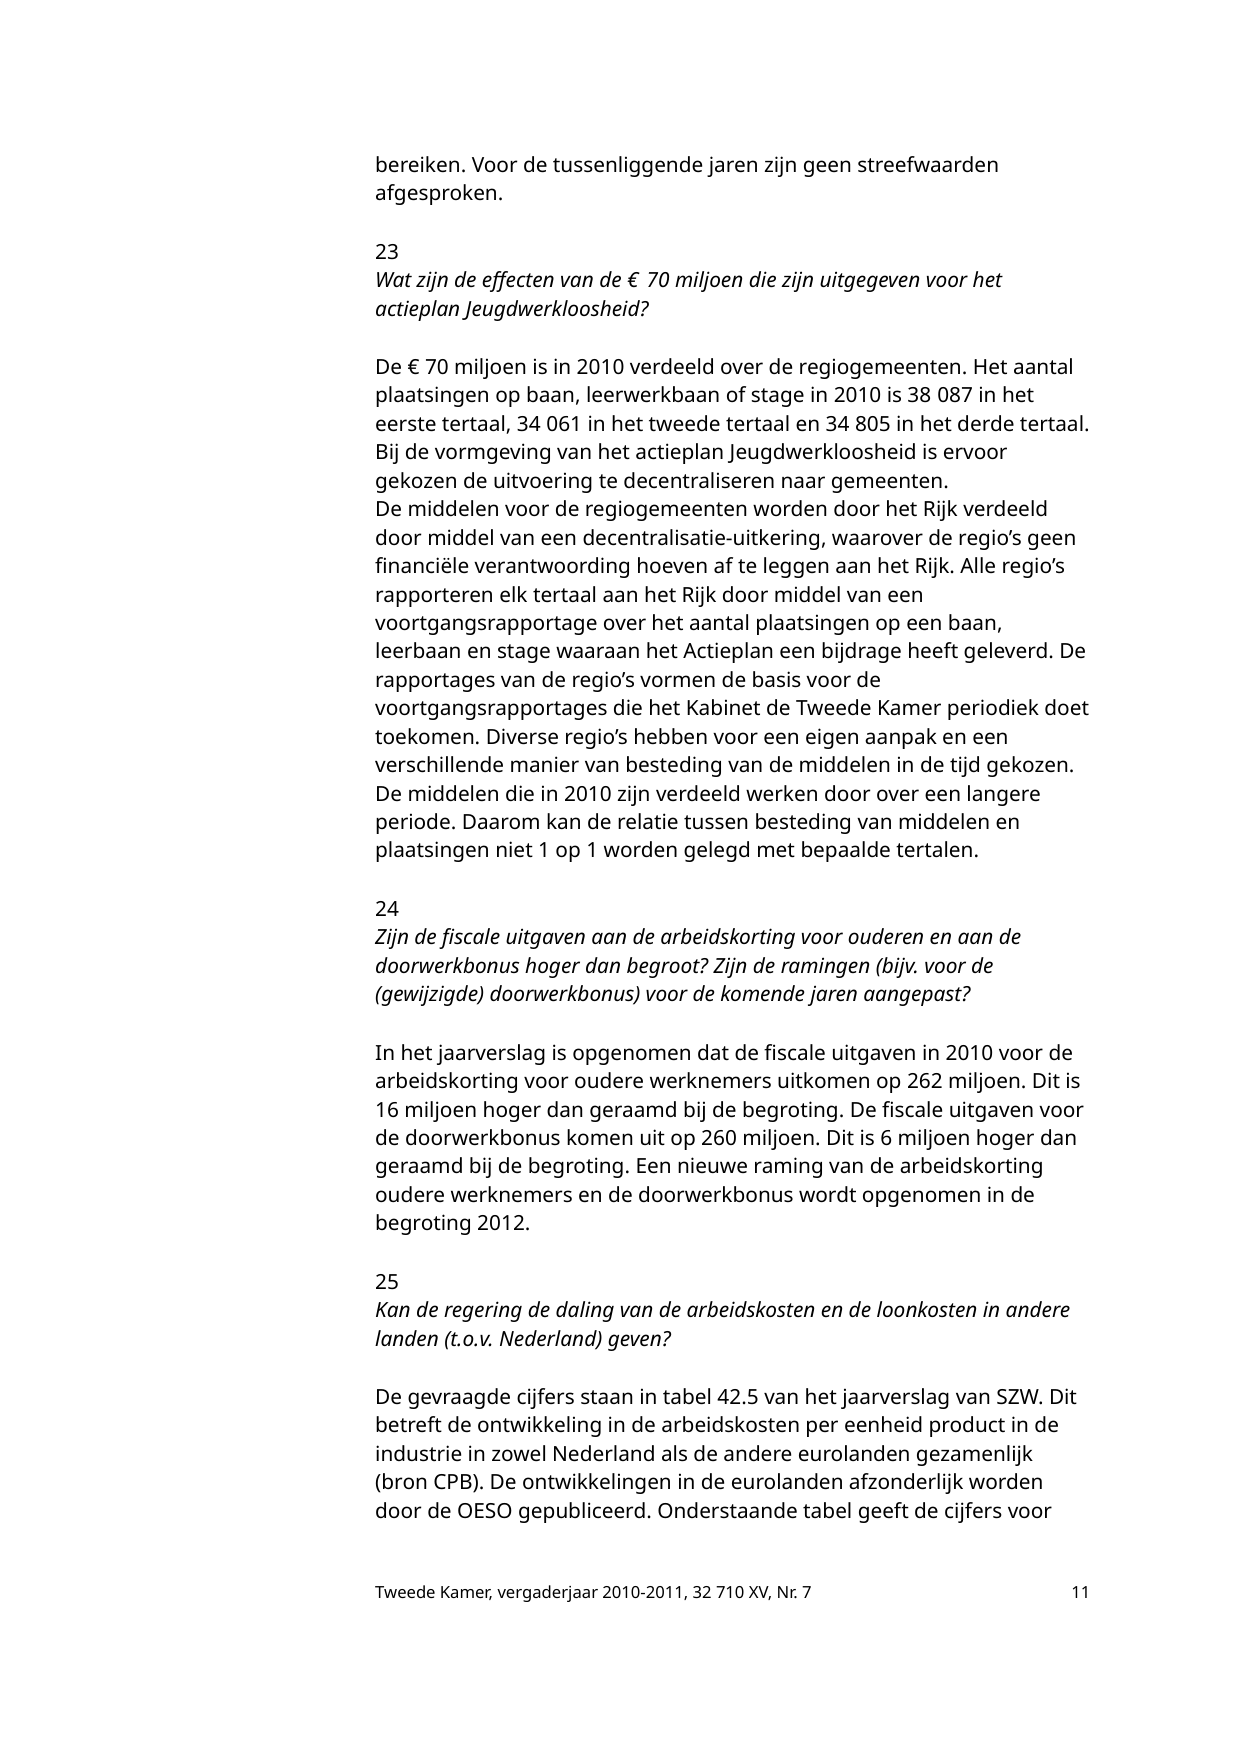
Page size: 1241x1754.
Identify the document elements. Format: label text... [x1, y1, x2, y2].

text Kan de regering de daling van de arbeidskosten en de loonkosten in andere landen (t.o.v. Nederland) geven? [375, 1295, 1090, 1352]
text bereiken. Voor de tussenliggende jaren zijn geen streefwaarden afgesproken. [375, 150, 1090, 207]
text Zijn de fiscale uitgaven aan de arbeidskorting voor ouderen en aan de doorwerkbonus hoger dan begroot? Zijn de ramingen (bijv. voor de (gewijzigde) doorwerkbonus) voor de komende jaren aangepast? [375, 922, 1090, 1008]
text 23 [375, 237, 1090, 265]
text 25 [375, 1267, 1090, 1295]
text Wat zijn de effecten van de € 70 miljoen die zijn uitgegeven voor het actieplan Jeugdwerkloosheid? [375, 265, 1090, 322]
text In het jaarverslag is opgenomen dat de fiscale uitgaven in 2010 voor de arbeidskorting voor oudere werknemers uitkomen op 262 miljoen. Dit is 16 miljoen hoger dan geraamd bij de begroting. De fiscale uitgaven voor de doorwerkbonus komen uit op 260 miljoen. Dit is 6 miljoen hoger dan geraamd bij de begroting. Een nieuwe raming van de arbeidskorting oudere werknemers en de doorwerkbonus wordt opgenomen in de begroting 2012. [375, 1038, 1090, 1237]
text De € 70 miljoen is in 2010 verdeeld over de regiogemeenten. Het aantal plaatsingen op baan, leerwerkbaan of stage in 2010 is 38 087 in het eerste tertaal, 34 061 in het tweede tertaal en 34 805 in het derde tertaal. Bij de vormgeving van het actieplan Jeugdwerkloosheid is ervoor gekozen de uitvoering te decentraliseren naar gemeenten. [375, 352, 1090, 494]
text 24 [375, 894, 1090, 922]
text De middelen voor de regiogemeenten worden door het Rijk verdeeld door middel van een decentralisatie-uitkering, waarover de regio’s geen financiële verantwoording hoeven af te leggen aan het Rijk. Alle regio’s rapporteren elk tertaal aan het Rijk door middel van een voortgangsrapportage over het aantal plaatsingen op een baan, leerbaan en stage waaraan het Actieplan een bijdrage heeft geleverd. De rapportages van de regio’s vormen de basis voor de voortgangsrapportages die het Kabinet de Tweede Kamer periodiek doet toekomen. Diverse regio’s hebben voor een eigen aanpak en een verschillende manier van besteding van de middelen in de tijd gekozen. De middelen die in 2010 zijn verdeeld werken door over een langere periode. Daarom kan de relatie tussen besteding van middelen en plaatsingen niet 1 op 1 worden gelegd met bepaalde tertalen. [375, 494, 1090, 864]
text De gevraagde cijfers staan in tabel 42.5 van het jaarverslag van SZW. Dit betreft de ontwikkeling in de arbeidskosten per eenheid product in de industrie in zowel Nederland als de andere eurolanden gezamenlijk (bron CPB). De ontwikkelingen in de eurolanden afzonderlijk worden door de OESO gepubliceerd. Onderstaande tabel geeft de cijfers voor [375, 1382, 1090, 1524]
